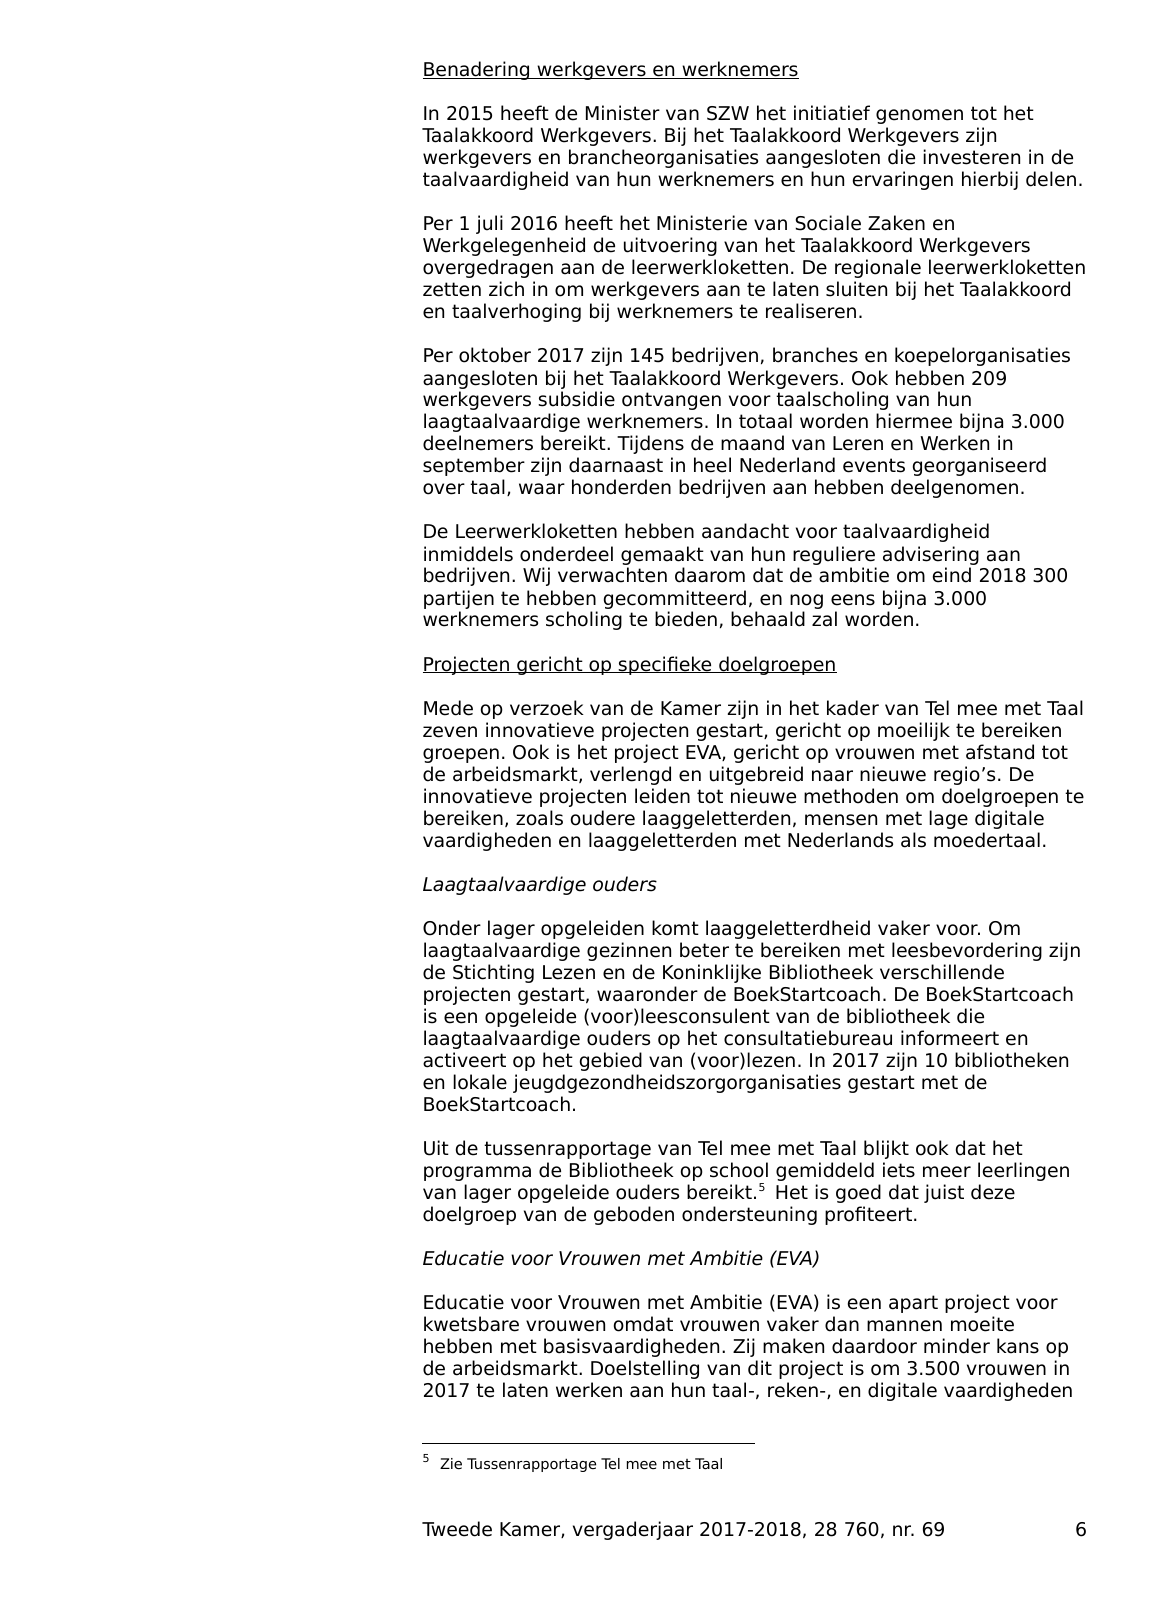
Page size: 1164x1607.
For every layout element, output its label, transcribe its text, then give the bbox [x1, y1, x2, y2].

subtitle Educatie voor Vrouwen met Ambitie (EVA) [422, 1248, 1087, 1270]
text Onder lager opgeleiden komt laaggeletterdheid vaker voor. Om laagtaalvaardige gezinnen beter te bereiken met leesbevordering zijn de Stichting Lezen en de Koninklijke Bibliotheek verschillende projecten gestart, waaronder de BoekStartcoach. De BoekStartcoach is een opgeleide (voor)leesconsulent van de bibliotheek die laagtaalvaardige ouders op het consultatiebureau informeert en activeert op het gebied van (voor)lezen. In 2017 zijn 10 bibliotheken en lokale jeugdgezondheidszorgorganisaties gestart met de BoekStartcoach. [422, 918, 1087, 1116]
text Mede op verzoek van de Kamer zijn in het kader van Tel mee met Taal zeven innovatieve projecten gestart, gericht op moeilijk te bereiken groepen. Ook is het project EVA, gericht op vrouwen met afstand tot de arbeidsmarkt, verlengd en uitgebreid naar nieuwe regio’s. De innovatieve projecten leiden tot nieuwe methoden om doelgroepen te bereiken, zoals oudere laaggeletterden, mensen met lage digitale vaardigheden en laaggeletterden met Nederlands als moedertaal. [422, 698, 1087, 852]
text Zie Tussenrapportage Tel mee met Taal [422, 1452, 1087, 1474]
text Per oktober 2017 zijn 145 bedrijven, branches en koepelorganisaties aangesloten bij het Taalakkoord Werkgevers. Ook hebben 209 werkgevers subsidie ontvangen voor taalscholing van hun laagtaalvaardige werknemers. In totaal worden hiermee bijna 3.000 deelnemers bereikt. Tijdens de maand van Leren en Werken in september zijn daarnaast in heel Nederland events georganiseerd over taal, waar honderden bedrijven aan hebben deelgenomen. [422, 345, 1087, 499]
text Uit de tussenrapportage van Tel mee met Taal blijkt ook dat het programma de Bibliotheek op school gemiddeld iets meer leerlingen van lager opgeleide ouders bereikt. Het is goed dat juist deze doelgroep van de geboden ondersteuning profiteert. [422, 1138, 1087, 1226]
text De Leerwerkloketten hebben aandacht voor taalvaardigheid inmiddels onderdeel gemaakt van hun reguliere advisering aan bedrijven. Wij verwachten daarom dat de ambitie om eind 2018 300 partijen te hebben gecommitteerd, en nog eens bijna 3.000 werknemers scholing te bieden, behaald zal worden. [422, 521, 1087, 631]
text In 2015 heeft de Minister van SZW het initiatief genomen tot het Taalakkoord Werkgevers. Bij het Taalakkoord Werkgevers zijn werkgevers en brancheorganisaties aangesloten die investeren in de taalvaardigheid van hun werknemers en hun ervaringen hierbij delen. [422, 103, 1087, 191]
subtitle Projecten gericht op specifieke doelgroepen [422, 653, 1087, 676]
text Per 1 juli 2016 heeft het Ministerie van Sociale Zaken en Werkgelegenheid de uitvoering van het Taalakkoord Werkgevers overgedragen aan de leerwerkloketten. De regionale leerwerkloketten zetten zich in om werkgevers aan te laten sluiten bij het Taalakkoord en taalverhoging bij werknemers te realiseren. [422, 213, 1087, 323]
text Educatie voor Vrouwen met Ambitie (EVA) is een apart project voor kwetsbare vrouwen omdat vrouwen vaker dan mannen moeite hebben met basisvaardigheden. Zij maken daardoor minder kans op de arbeidsmarkt. Doelstelling van dit project is om 3.500 vrouwen in 2017 te laten werken aan hun taal-, reken-, en digitale vaardigheden [422, 1292, 1087, 1402]
subtitle Benadering werkgevers en werknemers [422, 59, 1087, 81]
subtitle Laagtaalvaardige ouders [422, 874, 1087, 896]
